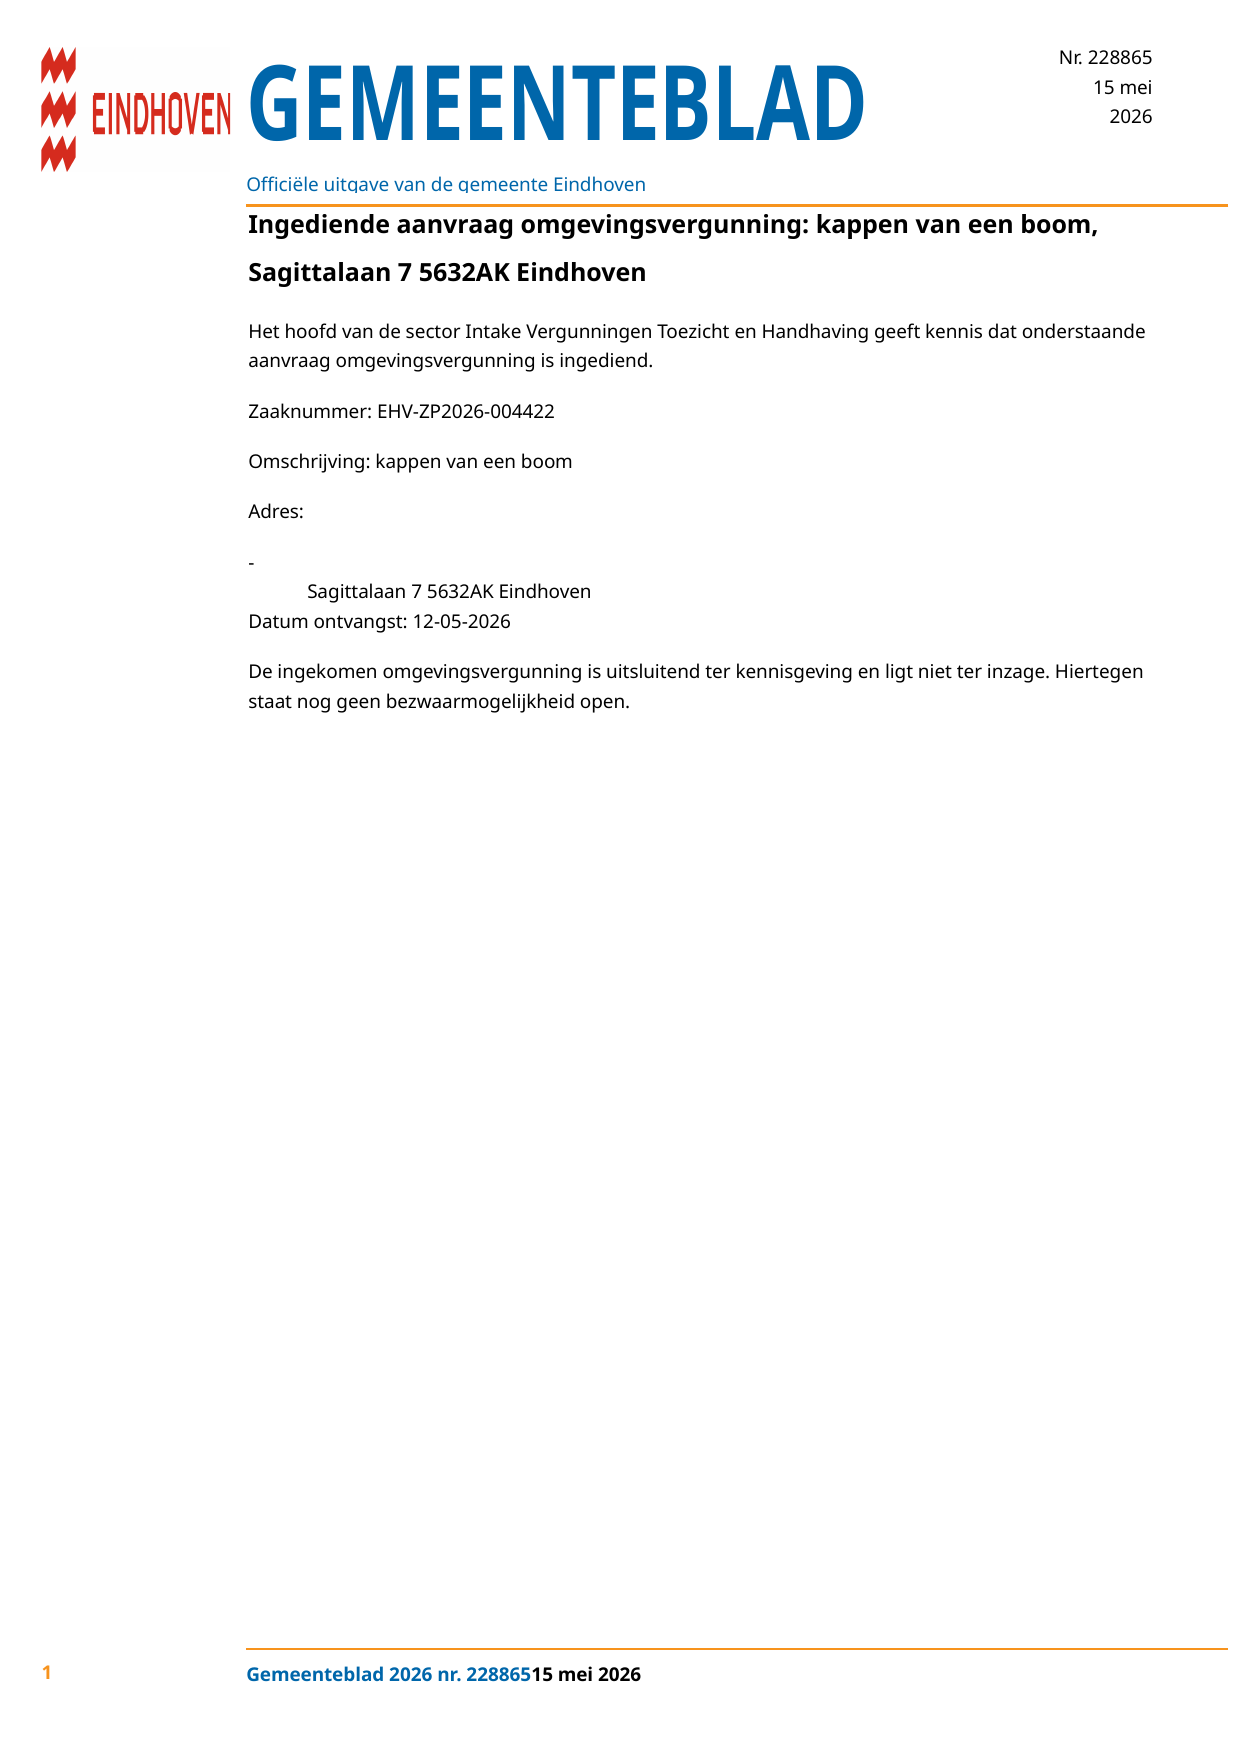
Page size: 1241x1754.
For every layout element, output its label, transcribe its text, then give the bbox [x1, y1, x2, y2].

text Ingediende aanvraag omgevingsvergunning: kappen van een boom, Sagittalaan 7 5632AK Eindhoven [248, 207, 1152, 288]
picture [41, 47, 231, 172]
text De ingekomen omgevingsvergunning is uitsluitend ter kennisgeving en ligt niet ter inzage. Hiertegen staat nog geen bezwaarmogelijkheid open. [248, 659, 1152, 714]
text Omschrijving: kappen van een boom [248, 448, 1152, 474]
text Zaaknummer: EHV-ZP2026-004422 [248, 398, 1152, 424]
text Adres: [248, 499, 1152, 524]
list Sagittalaan 7 5632AK Eindhoven [248, 579, 1152, 604]
text Het hoofd van de sector Intake Vergunningen Toezicht en Handhaving geeft kennis dat onderstaande aanvraag omgevingsvergunning is ingediend. [248, 318, 1152, 373]
text Datum ontvangst: 12-05-2026 [248, 608, 1152, 634]
